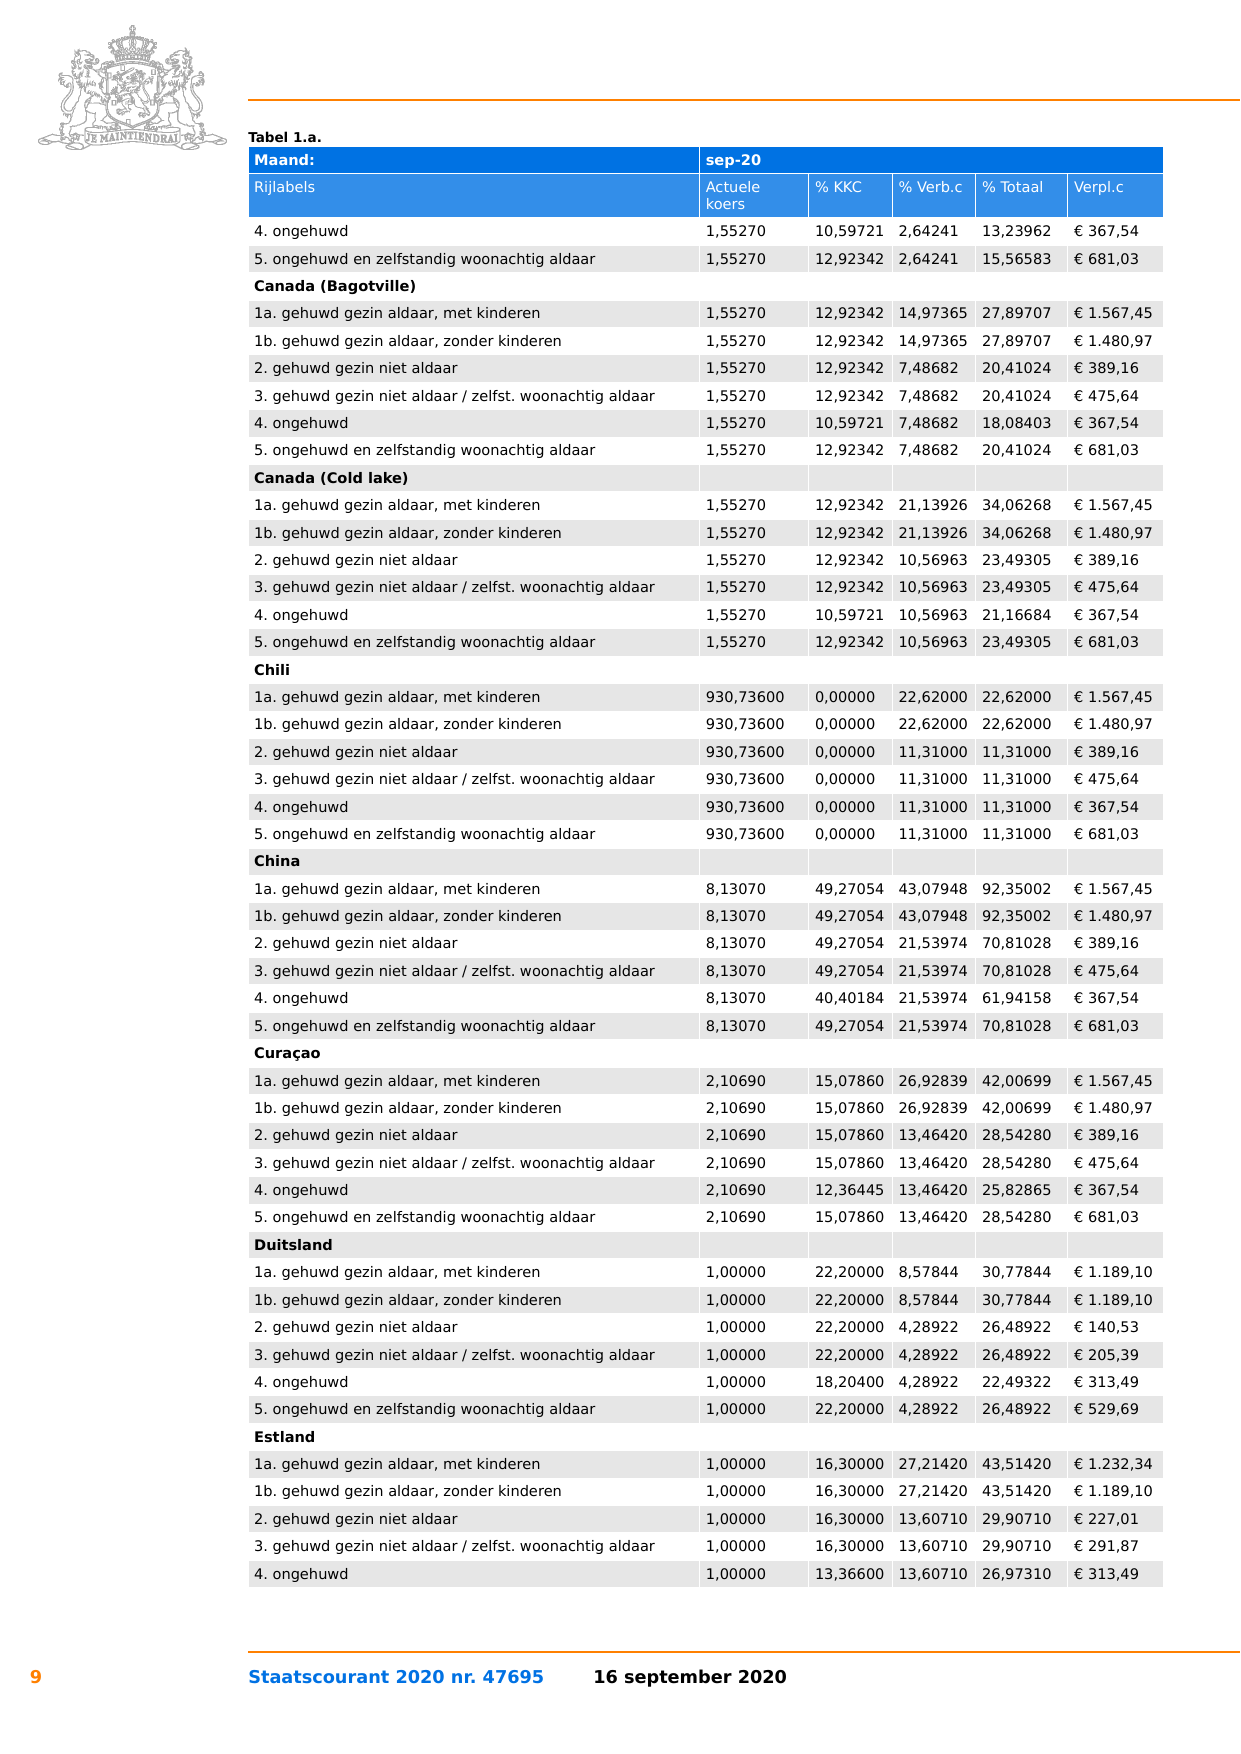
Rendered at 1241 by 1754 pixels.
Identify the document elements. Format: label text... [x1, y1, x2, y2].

table_cell 7,48682 [893, 410, 975, 437]
table_cell 21,53974 [893, 931, 975, 957]
table_cell € 475,64 [1068, 575, 1163, 601]
table_cell China [249, 849, 699, 875]
table_cell 1,00000 [700, 1369, 808, 1395]
table_cell 1,00000 [700, 1396, 808, 1423]
table_cell 1,00000 [700, 1314, 808, 1341]
table_cell 10,59721 [809, 219, 892, 245]
table_cell 26,97310 [976, 1561, 1067, 1587]
table_cell € 681,03 [1068, 246, 1163, 272]
table_cell [1068, 1232, 1163, 1258]
table_cell 3. gehuwd gezin niet aldaar / zelfst. woonachtig aldaar [249, 1534, 699, 1560]
table_cell [809, 1424, 892, 1450]
table_cell € 475,64 [1068, 383, 1163, 409]
table_cell 5. ongehuwd en zelfstandig woonachtig aldaar [249, 1396, 699, 1423]
table_cell 8,13070 [700, 876, 808, 902]
table_cell € 313,49 [1068, 1561, 1163, 1587]
table_cell € 1.567,45 [1068, 1068, 1163, 1094]
table_cell 11,31000 [976, 766, 1067, 793]
table_cell 1b. gehuwd gezin aldaar, zonder kinderen [249, 1479, 699, 1505]
table_cell [700, 1040, 808, 1067]
table_cell 12,92342 [809, 520, 892, 546]
table_cell 16,30000 [809, 1451, 892, 1478]
table_cell [809, 849, 892, 875]
table_cell 1a. gehuwd gezin aldaar, met kinderen [249, 876, 699, 902]
table_cell € 1.480,97 [1068, 712, 1163, 738]
table_cell 49,27054 [809, 931, 892, 957]
table_cell 1,55270 [700, 493, 808, 519]
table_cell € 389,16 [1068, 1123, 1163, 1149]
table_cell 1b. gehuwd gezin aldaar, zonder kinderen [249, 520, 699, 546]
table_cell 70,81028 [976, 1013, 1067, 1039]
table_cell 1b. gehuwd gezin aldaar, zonder kinderen [249, 712, 699, 738]
table_cell 2. gehuwd gezin niet aldaar [249, 1123, 699, 1149]
table_cell 12,36445 [809, 1177, 892, 1204]
table_cell 3. gehuwd gezin niet aldaar / zelfst. woonachtig aldaar [249, 1342, 699, 1368]
table_cell [893, 1232, 975, 1258]
table_cell 27,89707 [976, 328, 1067, 354]
table_cell 12,92342 [809, 438, 892, 464]
table_cell € 389,16 [1068, 739, 1163, 765]
table_cell € 1.567,45 [1068, 301, 1163, 327]
table_cell 13,60710 [893, 1561, 975, 1587]
table_cell 8,13070 [700, 1013, 808, 1039]
table_cell 0,00000 [809, 712, 892, 738]
table_cell € 529,69 [1068, 1396, 1163, 1423]
table_cell 12,92342 [809, 383, 892, 409]
table_cell € 681,03 [1068, 1013, 1163, 1039]
table_cell 1,55270 [700, 438, 808, 464]
table_cell 14,97365 [893, 328, 975, 354]
table_cell % Totaal [976, 174, 1067, 217]
table_cell 2,64241 [893, 219, 975, 245]
table_cell 10,56963 [893, 575, 975, 601]
table_cell 3. gehuwd gezin niet aldaar / zelfst. woonachtig aldaar [249, 958, 699, 984]
table_cell 12,92342 [809, 246, 892, 272]
table_cell 92,35002 [976, 903, 1067, 930]
table_cell € 367,54 [1068, 1177, 1163, 1204]
table_cell € 313,49 [1068, 1369, 1163, 1395]
table_cell [976, 465, 1067, 491]
table_cell 10,56963 [893, 602, 975, 628]
table_cell 4,28922 [893, 1369, 975, 1395]
table_cell € 1.189,10 [1068, 1260, 1163, 1286]
table_cell 930,73600 [700, 766, 808, 793]
table_cell [809, 1040, 892, 1067]
table_cell 1,55270 [700, 602, 808, 628]
table_cell 7,48682 [893, 383, 975, 409]
table_cell 2,10690 [700, 1095, 808, 1121]
table_cell 4. ongehuwd [249, 219, 699, 245]
table_cell € 367,54 [1068, 410, 1163, 437]
table_cell Estland [249, 1424, 699, 1450]
table_cell 16,30000 [809, 1506, 892, 1532]
table_cell Rijlabels [249, 174, 699, 217]
table_cell [700, 849, 808, 875]
table_cell 22,20000 [809, 1342, 892, 1368]
table_cell 10,56963 [893, 547, 975, 573]
table_cell 70,81028 [976, 958, 1067, 984]
table_cell [1068, 465, 1163, 491]
table_cell 13,46420 [893, 1123, 975, 1149]
table_cell 26,48922 [976, 1396, 1067, 1423]
table_cell Verpl.c [1068, 174, 1163, 217]
table_cell 1,00000 [700, 1506, 808, 1532]
table_cell 43,07948 [893, 903, 975, 930]
table_cell 20,41024 [976, 355, 1067, 382]
table_cell 3. gehuwd gezin niet aldaar / zelfst. woonachtig aldaar [249, 575, 699, 601]
table_cell 15,07860 [809, 1150, 892, 1176]
table_cell 23,49305 [976, 547, 1067, 573]
table_cell 11,31000 [976, 821, 1067, 847]
table_cell € 291,87 [1068, 1534, 1163, 1560]
table_cell 43,07948 [893, 876, 975, 902]
table_cell [809, 1232, 892, 1258]
table_cell 11,31000 [893, 739, 975, 765]
table_cell € 389,16 [1068, 931, 1163, 957]
table_cell [893, 657, 975, 683]
table_cell € 1.480,97 [1068, 1095, 1163, 1121]
table_cell € 367,54 [1068, 986, 1163, 1012]
table_cell % KKC [809, 174, 892, 217]
table_cell 23,49305 [976, 629, 1067, 656]
table_cell € 1.480,97 [1068, 520, 1163, 546]
table_cell € 140,53 [1068, 1314, 1163, 1341]
table_cell € 227,01 [1068, 1506, 1163, 1532]
table_cell 29,90710 [976, 1506, 1067, 1532]
table_cell 4. ongehuwd [249, 410, 699, 437]
table_cell 1b. gehuwd gezin aldaar, zonder kinderen [249, 1287, 699, 1313]
table_cell 18,08403 [976, 410, 1067, 437]
table_cell 8,13070 [700, 903, 808, 930]
table_cell 22,62000 [976, 712, 1067, 738]
table_cell 11,31000 [893, 821, 975, 847]
table_cell 30,77844 [976, 1287, 1067, 1313]
table_cell € 1.480,97 [1068, 328, 1163, 354]
table_cell 70,81028 [976, 931, 1067, 957]
table_cell 930,73600 [700, 794, 808, 820]
table_cell 1b. gehuwd gezin aldaar, zonder kinderen [249, 903, 699, 930]
table_cell 3. gehuwd gezin niet aldaar / zelfst. woonachtig aldaar [249, 766, 699, 793]
table_cell 1,00000 [700, 1451, 808, 1478]
table_cell 18,20400 [809, 1369, 892, 1395]
table_cell 4. ongehuwd [249, 1177, 699, 1204]
table_cell 12,92342 [809, 547, 892, 573]
table_cell 1,55270 [700, 547, 808, 573]
table_cell 26,48922 [976, 1314, 1067, 1341]
table_cell 11,31000 [893, 794, 975, 820]
table_cell 12,92342 [809, 629, 892, 656]
table_cell 2. gehuwd gezin niet aldaar [249, 739, 699, 765]
table_cell € 389,16 [1068, 547, 1163, 573]
table_cell [1068, 849, 1163, 875]
table_cell 26,92839 [893, 1068, 975, 1094]
table_cell Chili [249, 657, 699, 683]
table_cell [976, 1424, 1067, 1450]
table_cell [976, 1040, 1067, 1067]
table_cell 930,73600 [700, 821, 808, 847]
table_cell 22,62000 [976, 684, 1067, 711]
table_cell 12,92342 [809, 575, 892, 601]
table_cell 5. ongehuwd en zelfstandig woonachtig aldaar [249, 438, 699, 464]
table_cell 1,55270 [700, 629, 808, 656]
table_cell 1a. gehuwd gezin aldaar, met kinderen [249, 301, 699, 327]
table_cell 1,00000 [700, 1561, 808, 1587]
table_cell [893, 465, 975, 491]
table_cell [893, 1040, 975, 1067]
table_cell 3. gehuwd gezin niet aldaar / zelfst. woonachtig aldaar [249, 383, 699, 409]
table_cell 2. gehuwd gezin niet aldaar [249, 1314, 699, 1341]
table_cell 49,27054 [809, 876, 892, 902]
table_cell € 1.567,45 [1068, 876, 1163, 902]
table_cell 42,00699 [976, 1095, 1067, 1121]
table_cell 21,53974 [893, 958, 975, 984]
table_cell € 681,03 [1068, 629, 1163, 656]
table_cell 3. gehuwd gezin niet aldaar / zelfst. woonachtig aldaar [249, 1150, 699, 1176]
table_cell 43,51420 [976, 1479, 1067, 1505]
table_cell 8,13070 [700, 986, 808, 1012]
table_cell Curaçao [249, 1040, 699, 1067]
table_cell [976, 1232, 1067, 1258]
table_cell 13,46420 [893, 1205, 975, 1231]
table_cell [700, 465, 808, 491]
table_cell 5. ongehuwd en zelfstandig woonachtig aldaar [249, 246, 699, 272]
table_cell 28,54280 [976, 1205, 1067, 1231]
table_cell 21,13926 [893, 520, 975, 546]
table_cell 1,00000 [700, 1287, 808, 1313]
table_cell € 367,54 [1068, 602, 1163, 628]
table_cell € 367,54 [1068, 794, 1163, 820]
table_cell [1068, 657, 1163, 683]
table_cell 42,00699 [976, 1068, 1067, 1094]
table_cell 22,20000 [809, 1260, 892, 1286]
table_cell [976, 849, 1067, 875]
table_cell 21,16684 [976, 602, 1067, 628]
table_cell 40,40184 [809, 986, 892, 1012]
table_cell 15,07860 [809, 1123, 892, 1149]
table_cell [809, 273, 892, 299]
table_cell 2,10690 [700, 1123, 808, 1149]
table_cell 12,92342 [809, 301, 892, 327]
table_cell 4. ongehuwd [249, 986, 699, 1012]
table_cell [893, 1424, 975, 1450]
table_cell sep-20 [700, 147, 1163, 173]
table_cell 14,97365 [893, 301, 975, 327]
table_cell % Verb.c [893, 174, 975, 217]
table_cell 1,55270 [700, 355, 808, 382]
table_cell 10,56963 [893, 629, 975, 656]
table_cell 4. ongehuwd [249, 1561, 699, 1587]
table_cell [700, 273, 808, 299]
table_cell 1,55270 [700, 246, 808, 272]
table_cell 22,49322 [976, 1369, 1067, 1395]
table_cell 23,49305 [976, 575, 1067, 601]
table_cell 1b. gehuwd gezin aldaar, zonder kinderen [249, 328, 699, 354]
table_cell € 681,03 [1068, 1205, 1163, 1231]
table_cell 2. gehuwd gezin niet aldaar [249, 547, 699, 573]
table_cell 2. gehuwd gezin niet aldaar [249, 931, 699, 957]
table_cell Canada (Bagotville) [249, 273, 699, 299]
table_cell 16,30000 [809, 1534, 892, 1560]
table_cell 930,73600 [700, 739, 808, 765]
table_cell 10,59721 [809, 602, 892, 628]
table_cell € 475,64 [1068, 1150, 1163, 1176]
table_cell 2. gehuwd gezin niet aldaar [249, 355, 699, 382]
table_cell 2,10690 [700, 1205, 808, 1231]
table_cell 15,56583 [976, 246, 1067, 272]
table_cell [809, 657, 892, 683]
table_cell € 1.189,10 [1068, 1287, 1163, 1313]
table_cell 13,46420 [893, 1177, 975, 1204]
table_cell 13,36600 [809, 1561, 892, 1587]
table_cell € 389,16 [1068, 355, 1163, 382]
table_cell 43,51420 [976, 1451, 1067, 1478]
table_cell 1,55270 [700, 383, 808, 409]
table_cell 11,31000 [976, 739, 1067, 765]
table_cell [700, 657, 808, 683]
table_cell 21,13926 [893, 493, 975, 519]
table_cell 5. ongehuwd en zelfstandig woonachtig aldaar [249, 629, 699, 656]
table_cell 7,48682 [893, 438, 975, 464]
table_cell [976, 273, 1067, 299]
table_cell 4,28922 [893, 1314, 975, 1341]
table_cell 27,21420 [893, 1451, 975, 1478]
table_cell € 1.480,97 [1068, 903, 1163, 930]
table_cell 15,07860 [809, 1095, 892, 1121]
table_cell 4. ongehuwd [249, 794, 699, 820]
table_cell 1b. gehuwd gezin aldaar, zonder kinderen [249, 1095, 699, 1121]
table_cell 7,48682 [893, 355, 975, 382]
table_cell 4,28922 [893, 1396, 975, 1423]
table_cell 22,20000 [809, 1287, 892, 1313]
table_cell € 475,64 [1068, 958, 1163, 984]
table_cell 0,00000 [809, 739, 892, 765]
table_cell € 367,54 [1068, 219, 1163, 245]
table_cell 28,54280 [976, 1123, 1067, 1149]
table_cell 1,00000 [700, 1479, 808, 1505]
table_cell 930,73600 [700, 712, 808, 738]
table_cell 1a. gehuwd gezin aldaar, met kinderen [249, 493, 699, 519]
table_cell 1,55270 [700, 520, 808, 546]
table_cell 30,77844 [976, 1260, 1067, 1286]
table_cell 8,57844 [893, 1287, 975, 1313]
table_cell 49,27054 [809, 903, 892, 930]
table_cell 22,20000 [809, 1314, 892, 1341]
table_cell 26,48922 [976, 1342, 1067, 1368]
table_cell 1a. gehuwd gezin aldaar, met kinderen [249, 1260, 699, 1286]
table_cell [893, 849, 975, 875]
table_cell € 681,03 [1068, 438, 1163, 464]
table_cell 20,41024 [976, 383, 1067, 409]
table_cell 34,06268 [976, 493, 1067, 519]
table_cell 1a. gehuwd gezin aldaar, met kinderen [249, 684, 699, 711]
table_cell 0,00000 [809, 794, 892, 820]
table_cell 21,53974 [893, 1013, 975, 1039]
table_cell Canada (Cold lake) [249, 465, 699, 491]
table_cell 15,07860 [809, 1205, 892, 1231]
table_cell 13,23962 [976, 219, 1067, 245]
table_cell 4,28922 [893, 1342, 975, 1368]
table_cell 2,10690 [700, 1150, 808, 1176]
table_cell 12,92342 [809, 355, 892, 382]
table_cell 1,00000 [700, 1342, 808, 1368]
table_cell 22,62000 [893, 712, 975, 738]
table_cell 2,10690 [700, 1177, 808, 1204]
table_cell 1,00000 [700, 1534, 808, 1560]
table_cell 11,31000 [976, 794, 1067, 820]
table_cell 1,55270 [700, 219, 808, 245]
table_cell [809, 465, 892, 491]
table_cell 5. ongehuwd en zelfstandig woonachtig aldaar [249, 1013, 699, 1039]
table_cell 4. ongehuwd [249, 1369, 699, 1395]
table_cell 22,62000 [893, 684, 975, 711]
table_cell € 475,64 [1068, 766, 1163, 793]
table_cell 0,00000 [809, 821, 892, 847]
table_cell 16,30000 [809, 1479, 892, 1505]
table_cell 1,55270 [700, 410, 808, 437]
table_cell 930,73600 [700, 684, 808, 711]
table_cell 8,57844 [893, 1260, 975, 1286]
table_cell 22,20000 [809, 1396, 892, 1423]
table_cell 27,21420 [893, 1479, 975, 1505]
table_cell 21,53974 [893, 986, 975, 1012]
table_cell € 1.189,10 [1068, 1479, 1163, 1505]
table_cell € 1.567,45 [1068, 493, 1163, 519]
table_cell 29,90710 [976, 1534, 1067, 1560]
table_cell 13,60710 [893, 1506, 975, 1532]
table_cell 5. ongehuwd en zelfstandig woonachtig aldaar [249, 821, 699, 847]
table_cell 34,06268 [976, 520, 1067, 546]
table_cell 10,59721 [809, 410, 892, 437]
table_cell 5. ongehuwd en zelfstandig woonachtig aldaar [249, 1205, 699, 1231]
table_cell 8,13070 [700, 958, 808, 984]
table_cell [976, 657, 1067, 683]
table_cell € 1.567,45 [1068, 684, 1163, 711]
table_cell [1068, 1040, 1163, 1067]
table_cell € 681,03 [1068, 821, 1163, 847]
table_cell 2,64241 [893, 246, 975, 272]
table_cell 28,54280 [976, 1150, 1067, 1176]
table_cell 15,07860 [809, 1068, 892, 1094]
table_cell 2,10690 [700, 1068, 808, 1094]
table_cell [1068, 1424, 1163, 1450]
table_cell 61,94158 [976, 986, 1067, 1012]
table_cell [893, 273, 975, 299]
table_cell 12,92342 [809, 328, 892, 354]
table_cell 27,89707 [976, 301, 1067, 327]
table_cell 8,13070 [700, 931, 808, 957]
table_cell 13,46420 [893, 1150, 975, 1176]
table_cell 25,82865 [976, 1177, 1067, 1204]
table_cell 0,00000 [809, 766, 892, 793]
table_cell 49,27054 [809, 1013, 892, 1039]
table_cell [700, 1232, 808, 1258]
table_cell 1a. gehuwd gezin aldaar, met kinderen [249, 1068, 699, 1094]
table_cell Duitsland [249, 1232, 699, 1258]
table_cell 4. ongehuwd [249, 602, 699, 628]
table_cell € 205,39 [1068, 1342, 1163, 1368]
table_cell 20,41024 [976, 438, 1067, 464]
table_cell 92,35002 [976, 876, 1067, 902]
table_cell 26,92839 [893, 1095, 975, 1121]
table_cell 1,55270 [700, 328, 808, 354]
table_cell Maand: [249, 147, 699, 173]
table_cell 1,00000 [700, 1260, 808, 1286]
picture [38, 25, 227, 150]
table_cell Actuele koers [700, 174, 808, 217]
table_cell 1,55270 [700, 575, 808, 601]
table_cell 0,00000 [809, 684, 892, 711]
table_cell 12,92342 [809, 493, 892, 519]
table_cell [700, 1424, 808, 1450]
table_header Tabel 1.a. [248, 130, 1163, 146]
table_cell 1a. gehuwd gezin aldaar, met kinderen [249, 1451, 699, 1478]
table_cell € 1.232,34 [1068, 1451, 1163, 1478]
table_cell 1,55270 [700, 301, 808, 327]
table_cell 49,27054 [809, 958, 892, 984]
table_cell 11,31000 [893, 766, 975, 793]
table_cell 2. gehuwd gezin niet aldaar [249, 1506, 699, 1532]
table_cell 13,60710 [893, 1534, 975, 1560]
table_cell [1068, 273, 1163, 299]
